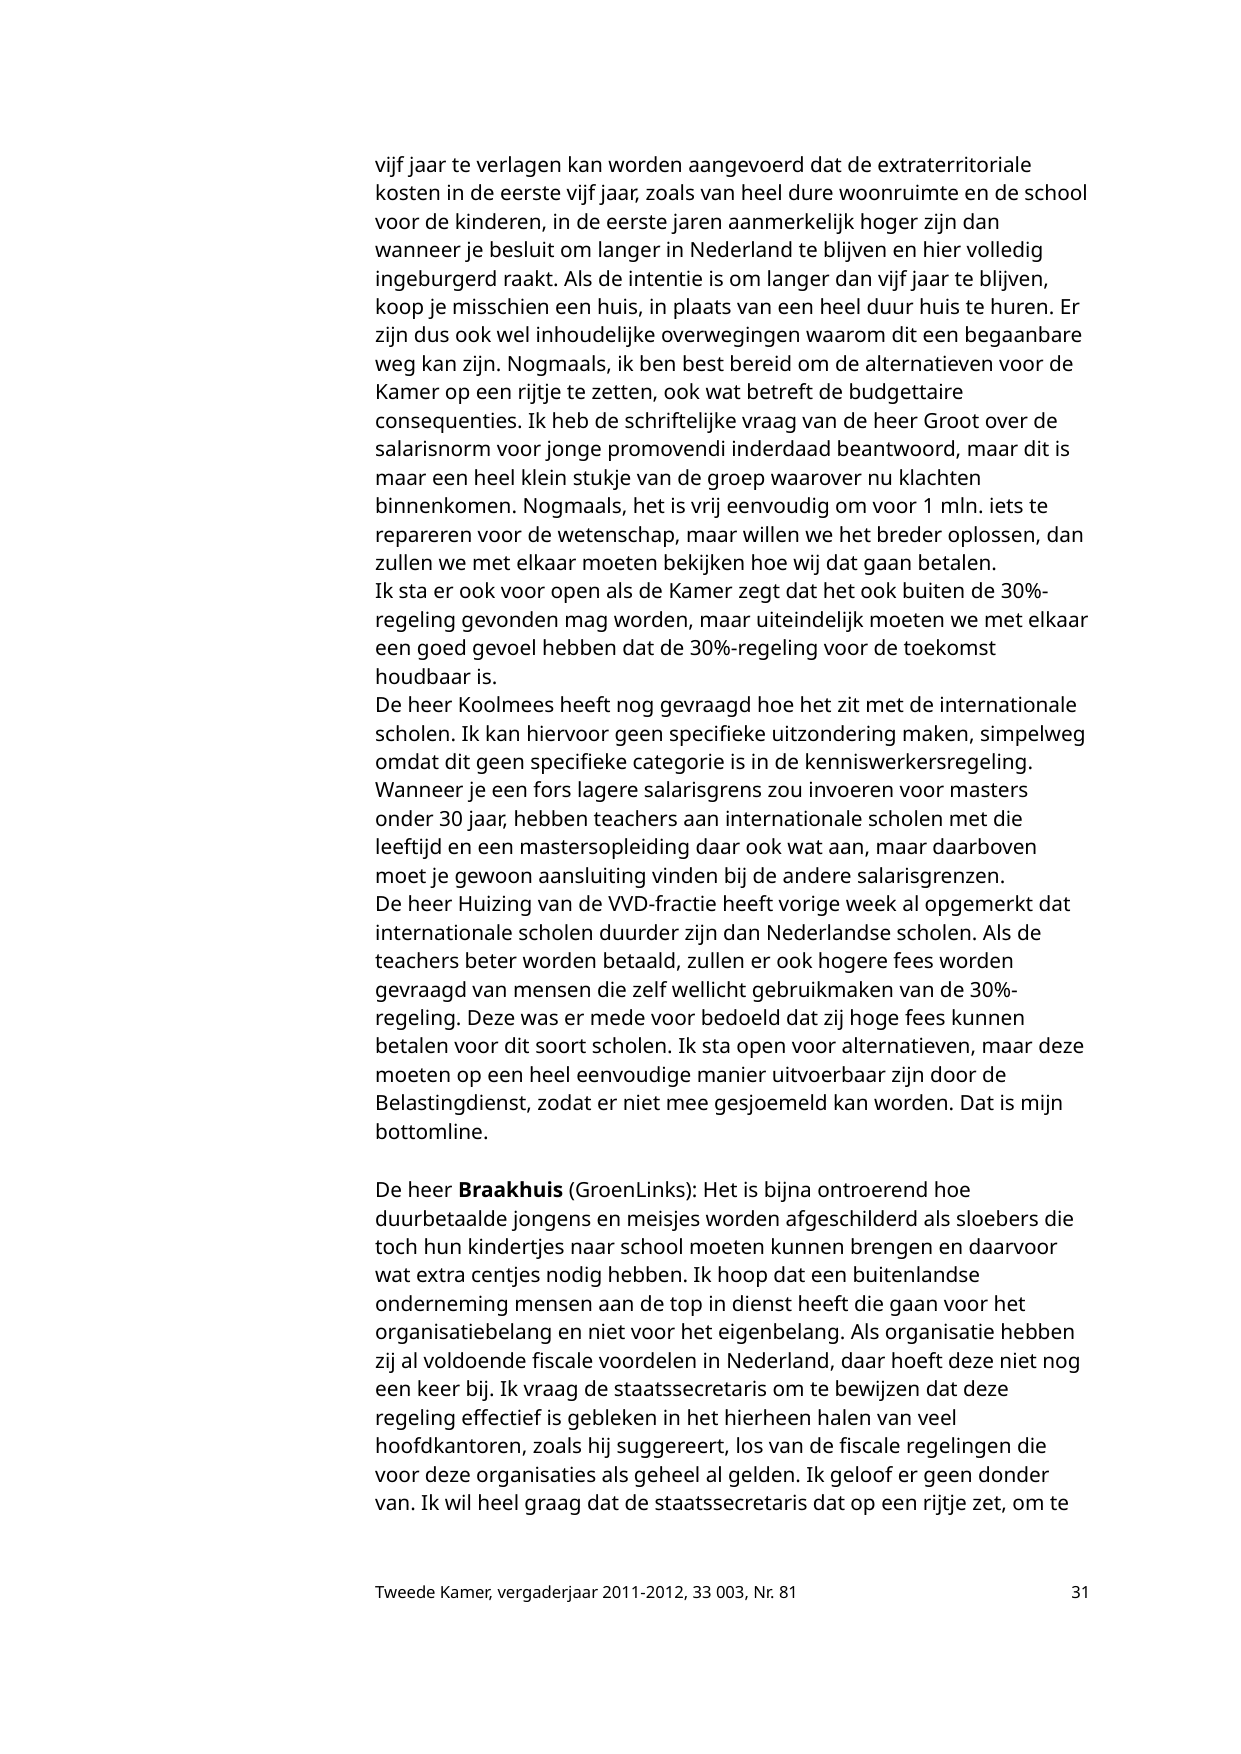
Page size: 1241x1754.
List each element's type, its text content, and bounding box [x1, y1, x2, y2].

text De heer Huizing van de VVD-fractie heeft vorige week al opgemerkt dat internationale scholen duurder zijn dan Nederlandse scholen. Als de teachers beter worden betaald, zullen er ook hogere fees worden gevraagd van mensen die zelf wellicht gebruikmaken van de 30%-regeling. Deze was er mede voor bedoeld dat zij hoge fees kunnen betalen voor dit soort scholen. Ik sta open voor alternatieven, maar deze moeten op een heel eenvoudige manier uitvoerbaar zijn door de Belastingdienst, zodat er niet mee gesjoemeld kan worden. Dat is mijn bottomline. [375, 889, 1090, 1145]
text vijf jaar te verlagen kan worden aangevoerd dat de extraterritoriale kosten in de eerste vijf jaar, zoals van heel dure woonruimte en de school voor de kinderen, in de eerste jaren aanmerkelijk hoger zijn dan wanneer je besluit om langer in Nederland te blijven en hier volledig ingeburgerd raakt. Als de intentie is om langer dan vijf jaar te blijven, koop je misschien een huis, in plaats van een heel duur huis te huren. Er zijn dus ook wel inhoudelijke overwegingen waarom dit een begaanbare weg kan zijn. Nogmaals, ik ben best bereid om de alternatieven voor de Kamer op een rijtje te zetten, ook wat betreft de budgettaire consequenties. Ik heb de schriftelijke vraag van de heer Groot over de salarisnorm voor jonge promovendi inderdaad beantwoord, maar dit is maar een heel klein stukje van de groep waarover nu klachten binnenkomen. Nogmaals, het is vrij eenvoudig om voor 1 mln. iets te repareren voor de wetenschap, maar willen we het breder oplossen, dan zullen we met elkaar moeten bekijken hoe wij dat gaan betalen. [375, 150, 1090, 577]
text De heer Braakhuis (GroenLinks): Het is bijna ontroerend hoe duurbetaalde jongens en meisjes worden afgeschilderd als sloebers die toch hun kindertjes naar school moeten kunnen brengen en daarvoor wat extra centjes nodig hebben. Ik hoop dat een buitenlandse onderneming mensen aan de top in dienst heeft die gaan voor het organisatiebelang en niet voor het eigenbelang. Als organisatie hebben zij al voldoende fiscale voordelen in Nederland, daar hoeft deze niet nog een keer bij. Ik vraag de staatssecretaris om te bewijzen dat deze regeling effectief is gebleken in het hierheen halen van veel hoofdkantoren, zoals hij suggereert, los van de fiscale regelingen die voor deze organisaties als geheel al gelden. Ik geloof er geen donder van. Ik wil heel graag dat de staatssecretaris dat op een rijtje zet, om te [375, 1175, 1090, 1517]
text De heer Koolmees heeft nog gevraagd hoe het zit met de internationale scholen. Ik kan hiervoor geen specifieke uitzondering maken, simpelweg omdat dit geen specifieke categorie is in de kenniswerkersregeling. Wanneer je een fors lagere salarisgrens zou invoeren voor masters onder 30 jaar, hebben teachers aan internationale scholen met die leeftijd en een mastersopleiding daar ook wat aan, maar daarboven moet je gewoon aansluiting vinden bij de andere salarisgrenzen. [375, 690, 1090, 889]
text Ik sta er ook voor open als de Kamer zegt dat het ook buiten de 30%-regeling gevonden mag worden, maar uiteindelijk moeten we met elkaar een goed gevoel hebben dat de 30%-regeling voor de toekomst houdbaar is. [375, 577, 1090, 690]
